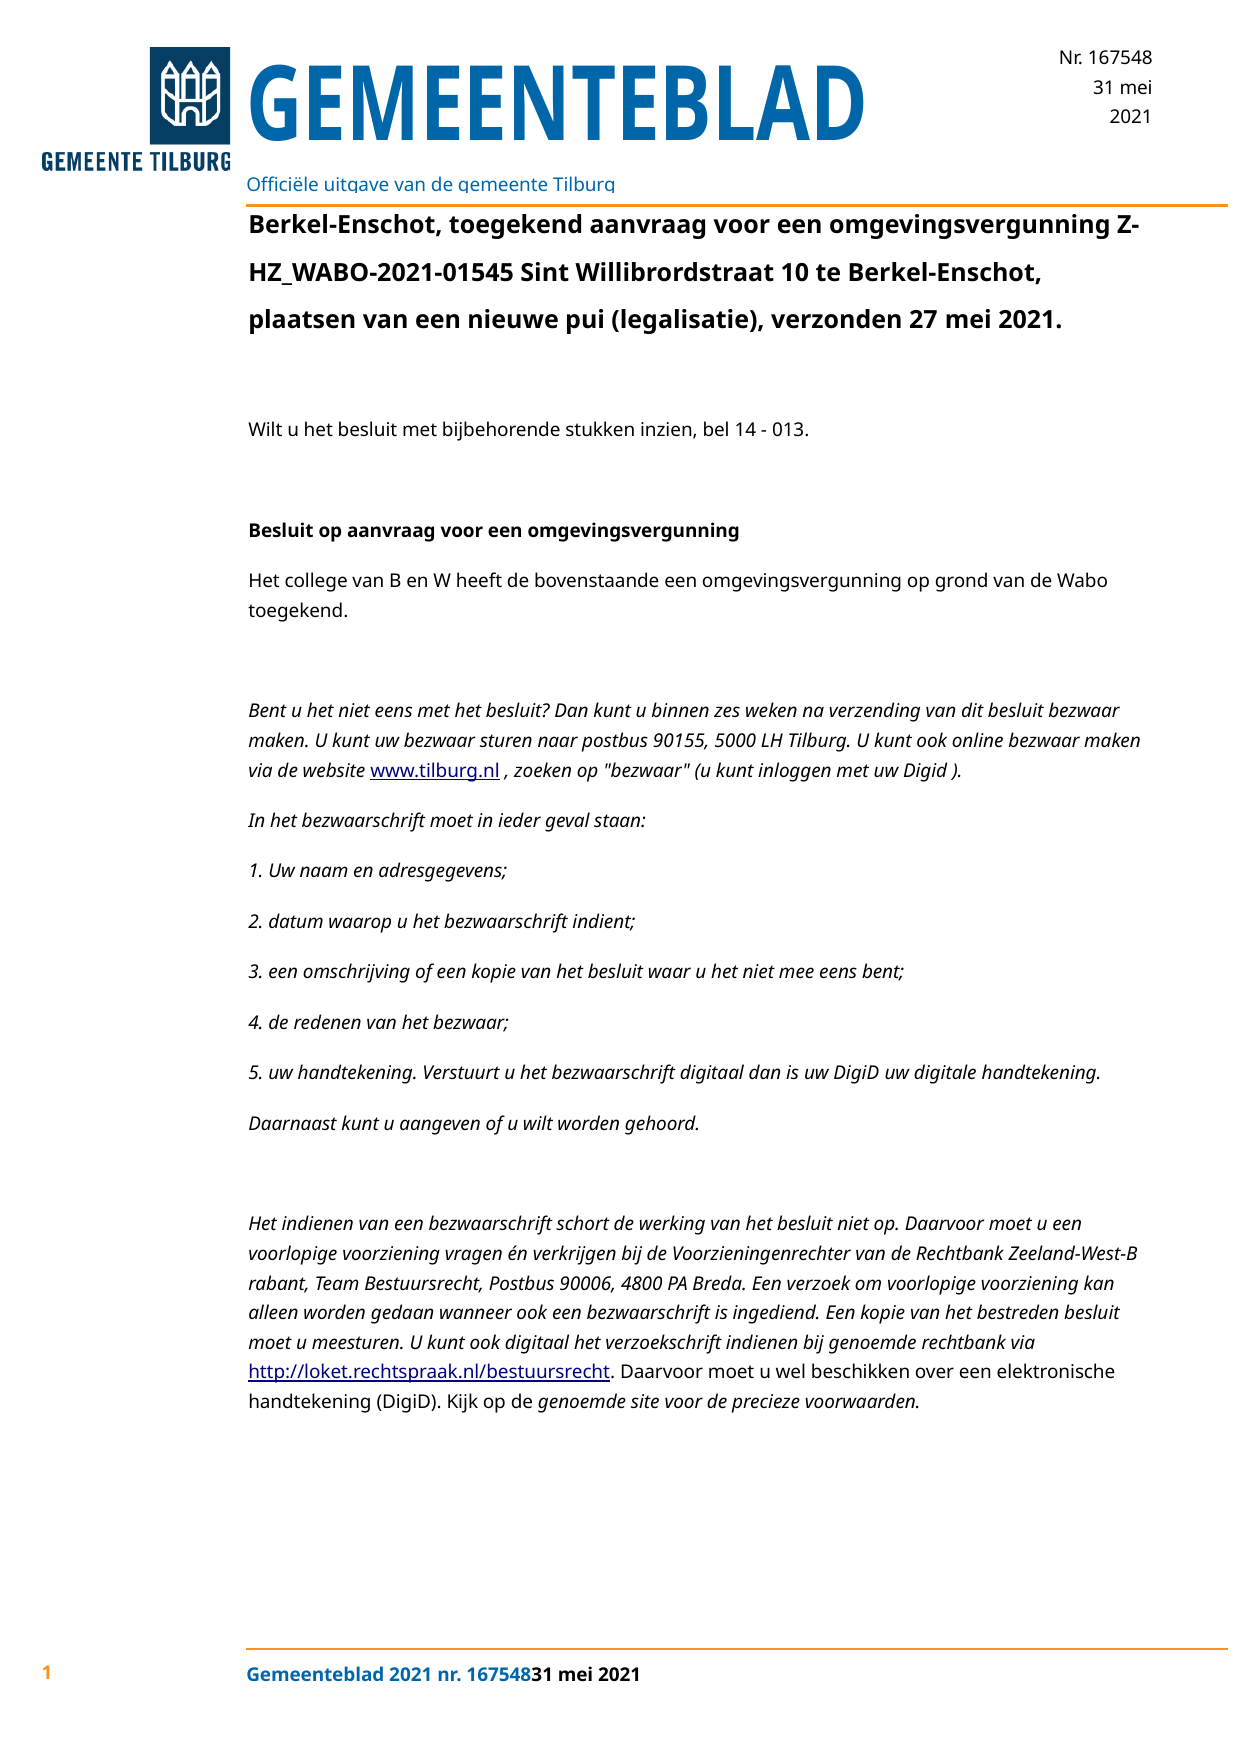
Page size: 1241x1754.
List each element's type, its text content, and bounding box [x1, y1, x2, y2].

text Het indienen van een bezwaarschrift schort de werking van het besluit niet op. Daarvoor moet u een voorlopige voorziening vragen én verkrijgen bij de Voorzieningenrechter van de Rechtbank Zeeland-West-B rabant, Team Bestuursrecht, Postbus 90006, 4800 PA Breda. Een verzoek om voorlopige voorziening kan alleen worden gedaan wanneer ook een bezwaarschrift is ingediend. Een kopie van het bestreden besluit moet u meesturen. U kunt ook digitaal het verzoekschrift indienen bij genoemde rechtbank via http://loket.rechtspraak.nl/bestuursrecht. Daarvoor moet u wel beschikken over een elektronische handtekening (DigiD). Kijk op de genoemde site voor de precieze voorwaarden. [248, 1211, 1152, 1414]
text Daarnaast kunt u aangeven of u wilt worden gehoord. [248, 1110, 1152, 1135]
text Besluit op aanvraag voor een omgevingsvergunning [248, 517, 1152, 542]
text 3. een omschrijving of een kopie van het besluit waar u het niet mee eens bent; [248, 958, 1152, 984]
text 2. datum waarop u het bezwaarschrift indient; [248, 908, 1152, 934]
text 1. Uw naam en adresgegevens; [248, 858, 1152, 883]
text 5. uw handtekening. Verstuurt u het bezwaarschrift digitaal dan is uw DigiD uw digitale handtekening. [248, 1059, 1152, 1085]
text Wilt u het besluit met bijbehorende stukken inzien, bel 14 - 013. [248, 416, 1152, 442]
text In het bezwaarschrift moet in ieder geval staan: [248, 807, 1152, 833]
text Bent u het niet eens met het besluit? Dan kunt u binnen zes weken na verzending van dit besluit bezwaar maken. U kunt uw bezwaar sturen naar postbus 90155, 5000 LH Tilburg. U kunt ook online bezwaar maken via de website www.tilburg.nl , zoeken op "bezwaar" (u kunt inloggen met uw Digid ). [248, 698, 1152, 782]
text 4. de redenen van het bezwaar; [248, 1009, 1152, 1034]
picture [41, 47, 231, 172]
text Berkel-Enschot, toegekend aanvraag voor een omgevingsvergunning Z-HZ_WABO-2021-01545 Sint Willibrordstraat 10 te Berkel-Enschot, plaatsen van een nieuwe pui (legalisatie), verzonden 27 mei 2021. [248, 207, 1152, 336]
text Het college van B en W heeft de bovenstaande een omgevingsvergunning op grond van de Wabo toegekend. [248, 567, 1152, 622]
